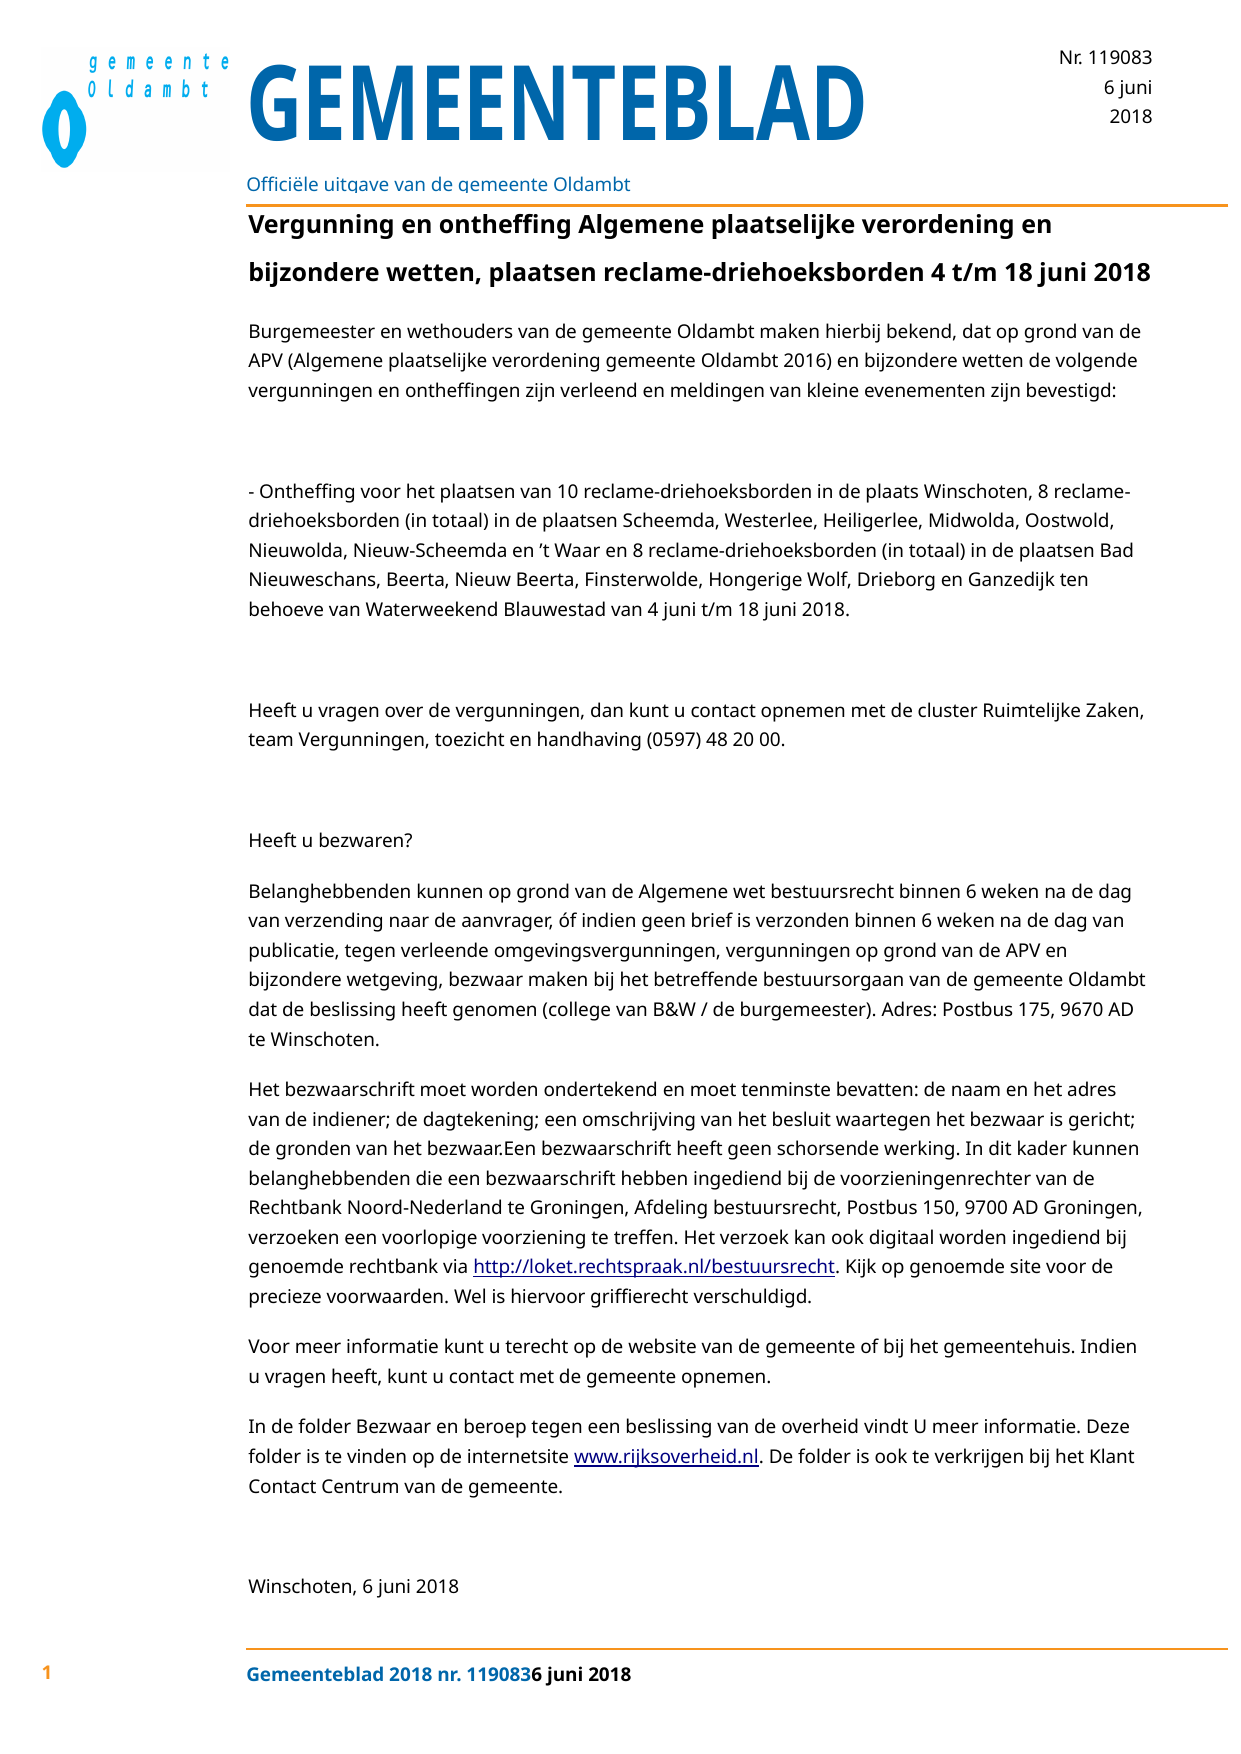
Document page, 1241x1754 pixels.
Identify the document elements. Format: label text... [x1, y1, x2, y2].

text Heeft u vragen over de vergunningen, dan kunt u contact opnemen met de cluster Ruimtelijke Zaken, team Vergunningen, toezicht en handhaving (0597) 48 20 00. [248, 697, 1152, 752]
text Winschoten, 6 juni 2018 [248, 1574, 1152, 1599]
text Het bezwaarschrift moet worden ondertekend en moet tenminste bevatten: de naam en het adres van de indiener; de dagtekening; een omschrijving van het besluit waartegen het bezwaar is gericht; de gronden van het bezwaar.Een bezwaarschrift heeft geen schorsende werking. In dit kader kunnen belanghebbenden die een bezwaarschrift hebben ingediend bij de voorzieningenrechter van de Rechtbank Noord-Nederland te Groningen, Afdeling bestuursrecht, Postbus 150, 9700 AD Groningen, verzoeken een voorlopige voorziening te treffen. Het verzoek kan ook digitaal worden ingediend bij genoemde rechtbank via http://loket.rechtspraak.nl/bestuursrecht. Kijk op genoemde site voor de precieze voorwaarden. Wel is hiervoor griffierecht verschuldigd. [248, 1076, 1152, 1309]
text - Ontheffing voor het plaatsen van 10 reclame-driehoeksborden in de plaats Winschoten, 8 reclame-driehoeksborden (in totaal) in de plaatsen Scheemda, Westerlee, Heiligerlee, Midwolda, Oostwold, Nieuwolda, Nieuw-Scheemda en ’t Waar en 8 reclame-driehoeksborden (in totaal) in de plaatsen Bad Nieuweschans, Beerta, Nieuw Beerta, Finsterwolde, Hongerige Wolf, Drieborg en Ganzedijk ten behoeve van Waterweekend Blauwestad van 4 juni t/m 18 juni 2018. [248, 478, 1152, 622]
picture [41, 47, 231, 172]
text Heeft u bezwaren? [248, 827, 1152, 853]
text Belanghebbenden kunnen op grond van de Algemene wet bestuursrecht binnen 6 weken na de dag van verzending naar de aanvrager, óf indien geen brief is verzonden binnen 6 weken na de dag van publicatie, tegen verleende omgevingsvergunningen, vergunningen op grond van de APV en bijzondere wetgeving, bezwaar maken bij het betreffende bestuursorgaan van de gemeente Oldambt dat de beslissing heeft genomen (college van B&W / de burgemeester). Adres: Postbus 175, 9670 AD te Winschoten. [248, 878, 1152, 1052]
text Burgemeester en wethouders van de gemeente Oldambt maken hierbij bekend, dat op grond van de APV (Algemene plaatselijke verordening gemeente Oldambt 2016) en bijzondere wetten de volgende vergunningen en ontheffingen zijn verleend en meldingen van kleine evenementen zijn bevestigd: [248, 318, 1152, 403]
text In de folder Bezwaar en beroep tegen een beslissing van de overheid vindt U meer informatie. Deze folder is te vinden op de internetsite www.rijksoverheid.nl. De folder is ook te verkrijgen bij het Klant Contact Centrum van de gemeente. [248, 1414, 1152, 1499]
text Voor meer informatie kunt u terecht op de website van de gemeente of bij het gemeentehuis. Indien u vragen heeft, kunt u contact met de gemeente opnemen. [248, 1334, 1152, 1389]
text Vergunning en ontheffing Algemene plaatselijke verordening en bijzondere wetten, plaatsen reclame-driehoeksborden 4 t/m 18 juni 2018 [248, 207, 1152, 288]
